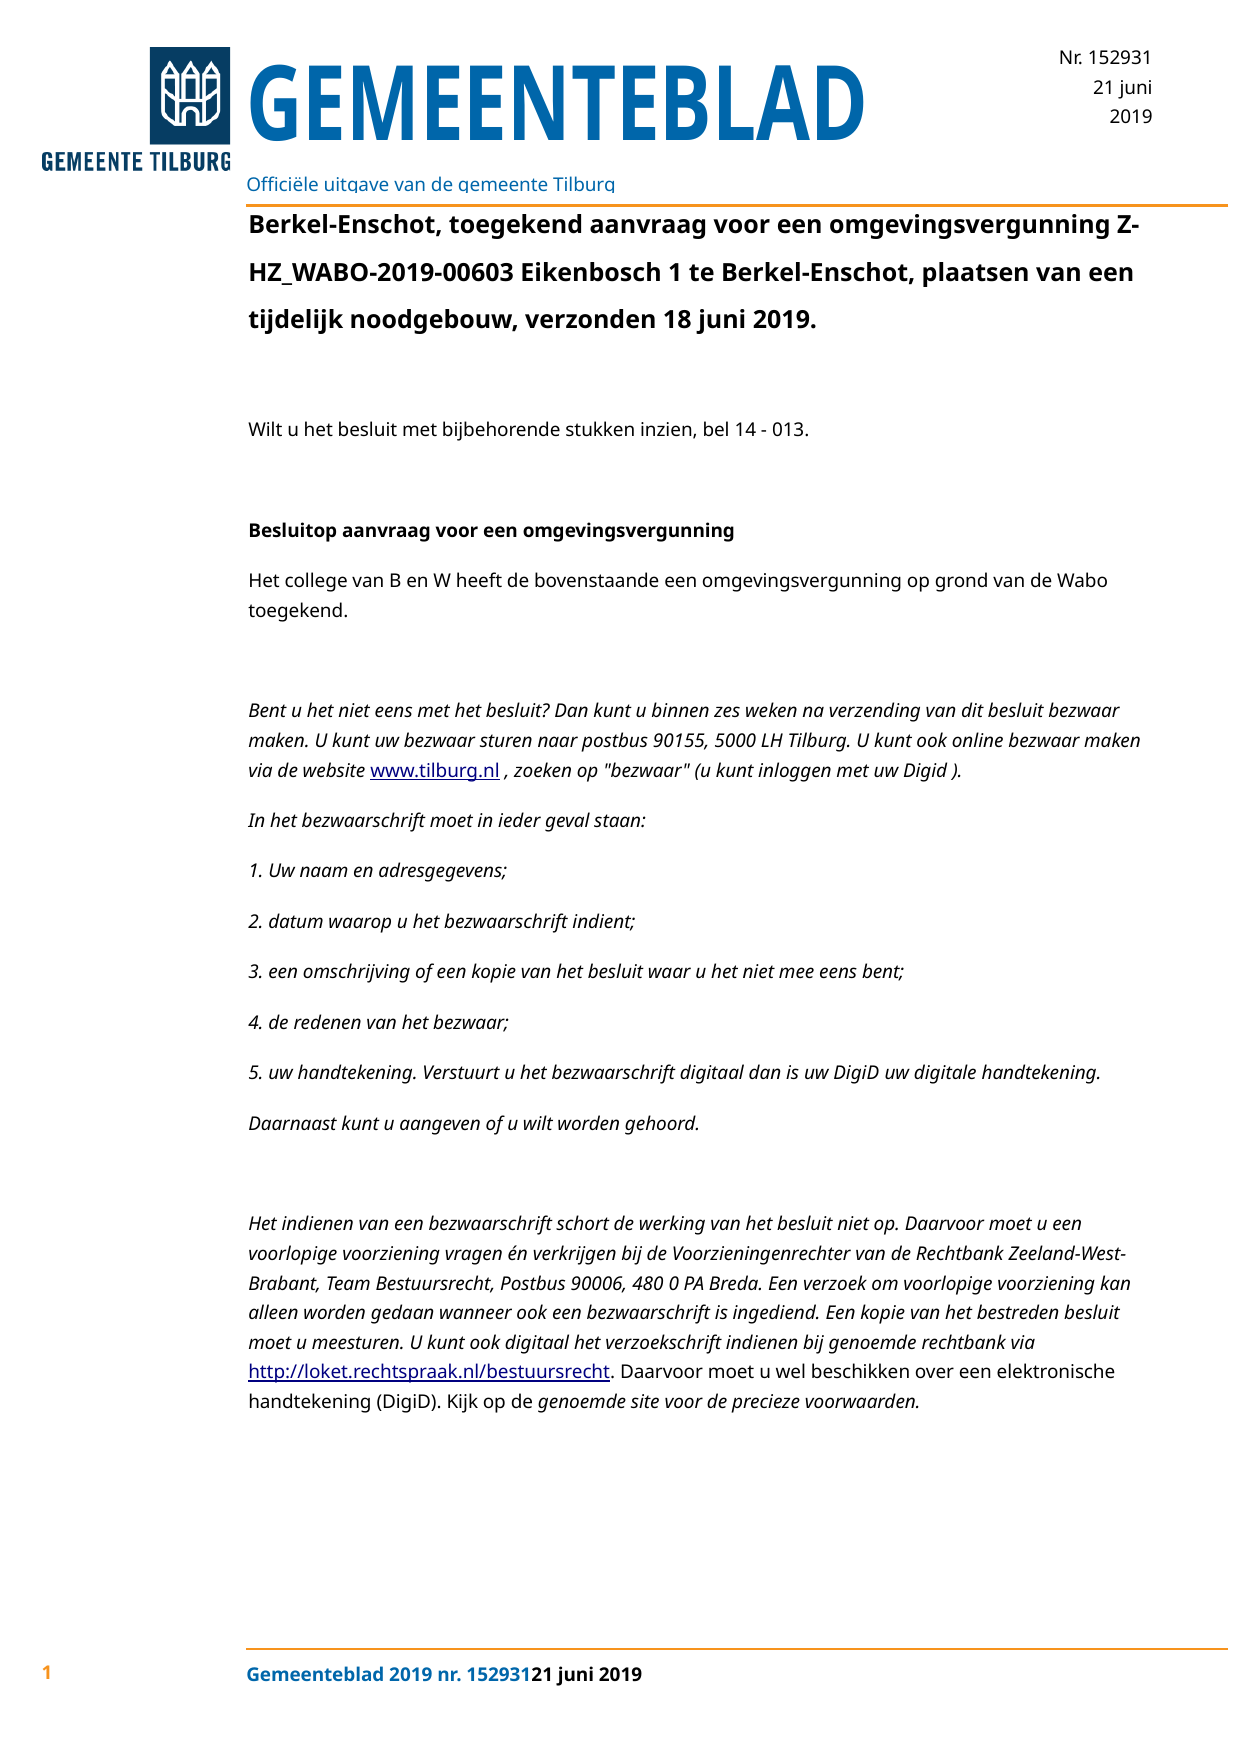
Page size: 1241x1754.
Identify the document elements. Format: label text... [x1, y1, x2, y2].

text Wilt u het besluit met bijbehorende stukken inzien, bel 14 - 013. [248, 416, 1152, 442]
text 2. datum waarop u het bezwaarschrift indient; [248, 908, 1152, 934]
text 3. een omschrijving of een kopie van het besluit waar u het niet mee eens bent; [248, 958, 1152, 984]
text 4. de redenen van het bezwaar; [248, 1009, 1152, 1034]
text Het college van B en W heeft de bovenstaande een omgevingsvergunning op grond van de Wabo toegekend. [248, 567, 1152, 622]
text 1. Uw naam en adresgegevens; [248, 858, 1152, 883]
text Berkel-Enschot, toegekend aanvraag voor een omgevingsvergunning Z-HZ_WABO-2019-00603 Eikenbosch 1 te Berkel-Enschot, plaatsen van een tijdelijk noodgebouw, verzonden 18 juni 2019. [248, 207, 1152, 336]
picture [41, 47, 231, 172]
text Bent u het niet eens met het besluit? Dan kunt u binnen zes weken na verzending van dit besluit bezwaar maken. U kunt uw bezwaar sturen naar postbus 90155, 5000 LH Tilburg. U kunt ook online bezwaar maken via de website www.tilburg.nl , zoeken op "bezwaar" (u kunt inloggen met uw Digid ). [248, 698, 1152, 782]
text Het indienen van een bezwaarschrift schort de werking van het besluit niet op. Daarvoor moet u een voorlopige voorziening vragen én verkrijgen bij de Voorzieningenrechter van de Rechtbank Zeeland-West-Brabant, Team Bestuursrecht, Postbus 90006, 480 0 PA Breda. Een verzoek om voorlopige voorziening kan alleen worden gedaan wanneer ook een bezwaarschrift is ingediend. Een kopie van het bestreden besluit moet u meesturen. U kunt ook digitaal het verzoekschrift indienen bij genoemde rechtbank via http://loket.rechtspraak.nl/bestuursrecht. Daarvoor moet u wel beschikken over een elektronische handtekening (DigiD). Kijk op de genoemde site voor de precieze voorwaarden. [248, 1211, 1152, 1414]
text In het bezwaarschrift moet in ieder geval staan: [248, 807, 1152, 833]
text Besluitop aanvraag voor een omgevingsvergunning [248, 517, 1152, 542]
text 5. uw handtekening. Verstuurt u het bezwaarschrift digitaal dan is uw DigiD uw digitale handtekening. [248, 1059, 1152, 1085]
text Daarnaast kunt u aangeven of u wilt worden gehoord. [248, 1110, 1152, 1135]
